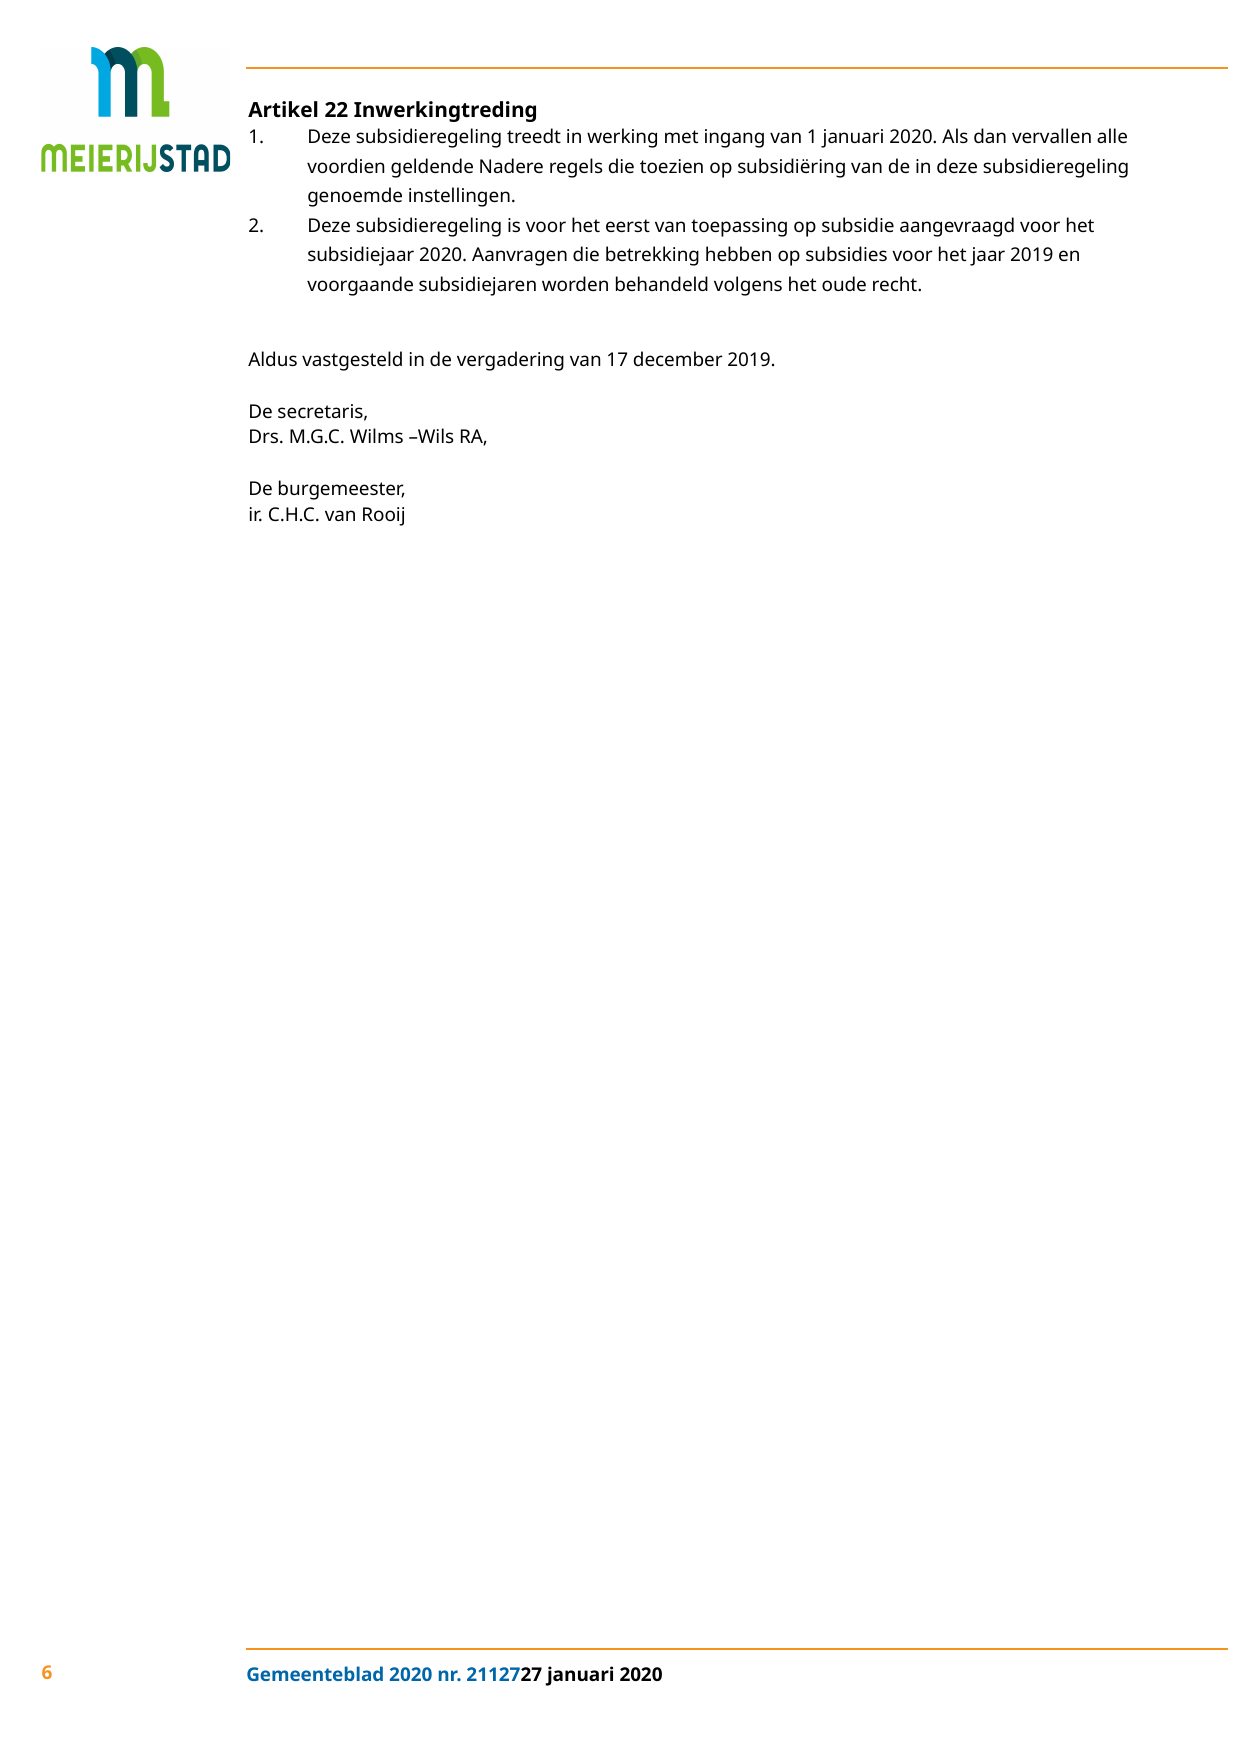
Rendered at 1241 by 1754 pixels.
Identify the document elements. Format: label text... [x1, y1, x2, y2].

text ir. C.H.C. van Rooij [248, 501, 1152, 526]
list Deze subsidieregeling treedt in werking met ingang van 1 januari 2020. Als dan vervallen alle voordien geldende Nadere regels die toezien op subsidiëring van de in deze subsidieregeling genoemde instellingen. [248, 123, 1152, 208]
text Drs. M.G.C. Wilms –Wils RA, [248, 423, 1152, 449]
text De burgemeester, [248, 475, 1152, 501]
text Aldus vastgesteld in de vergadering van 17 december 2019. [248, 346, 1152, 372]
text De secretaris, [248, 398, 1152, 423]
list Deze subsidieregeling is voor het eerst van toepassing op subsidie aangevraagd voor het subsidiejaar 2020. Aanvragen die betrekking hebben op subsidies voor het jaar 2019 en voorgaande subsidiejaren worden behandeld volgens het oude recht. [248, 212, 1152, 297]
picture [41, 47, 231, 172]
text Artikel 22 Inwerkingtreding [248, 95, 1152, 123]
